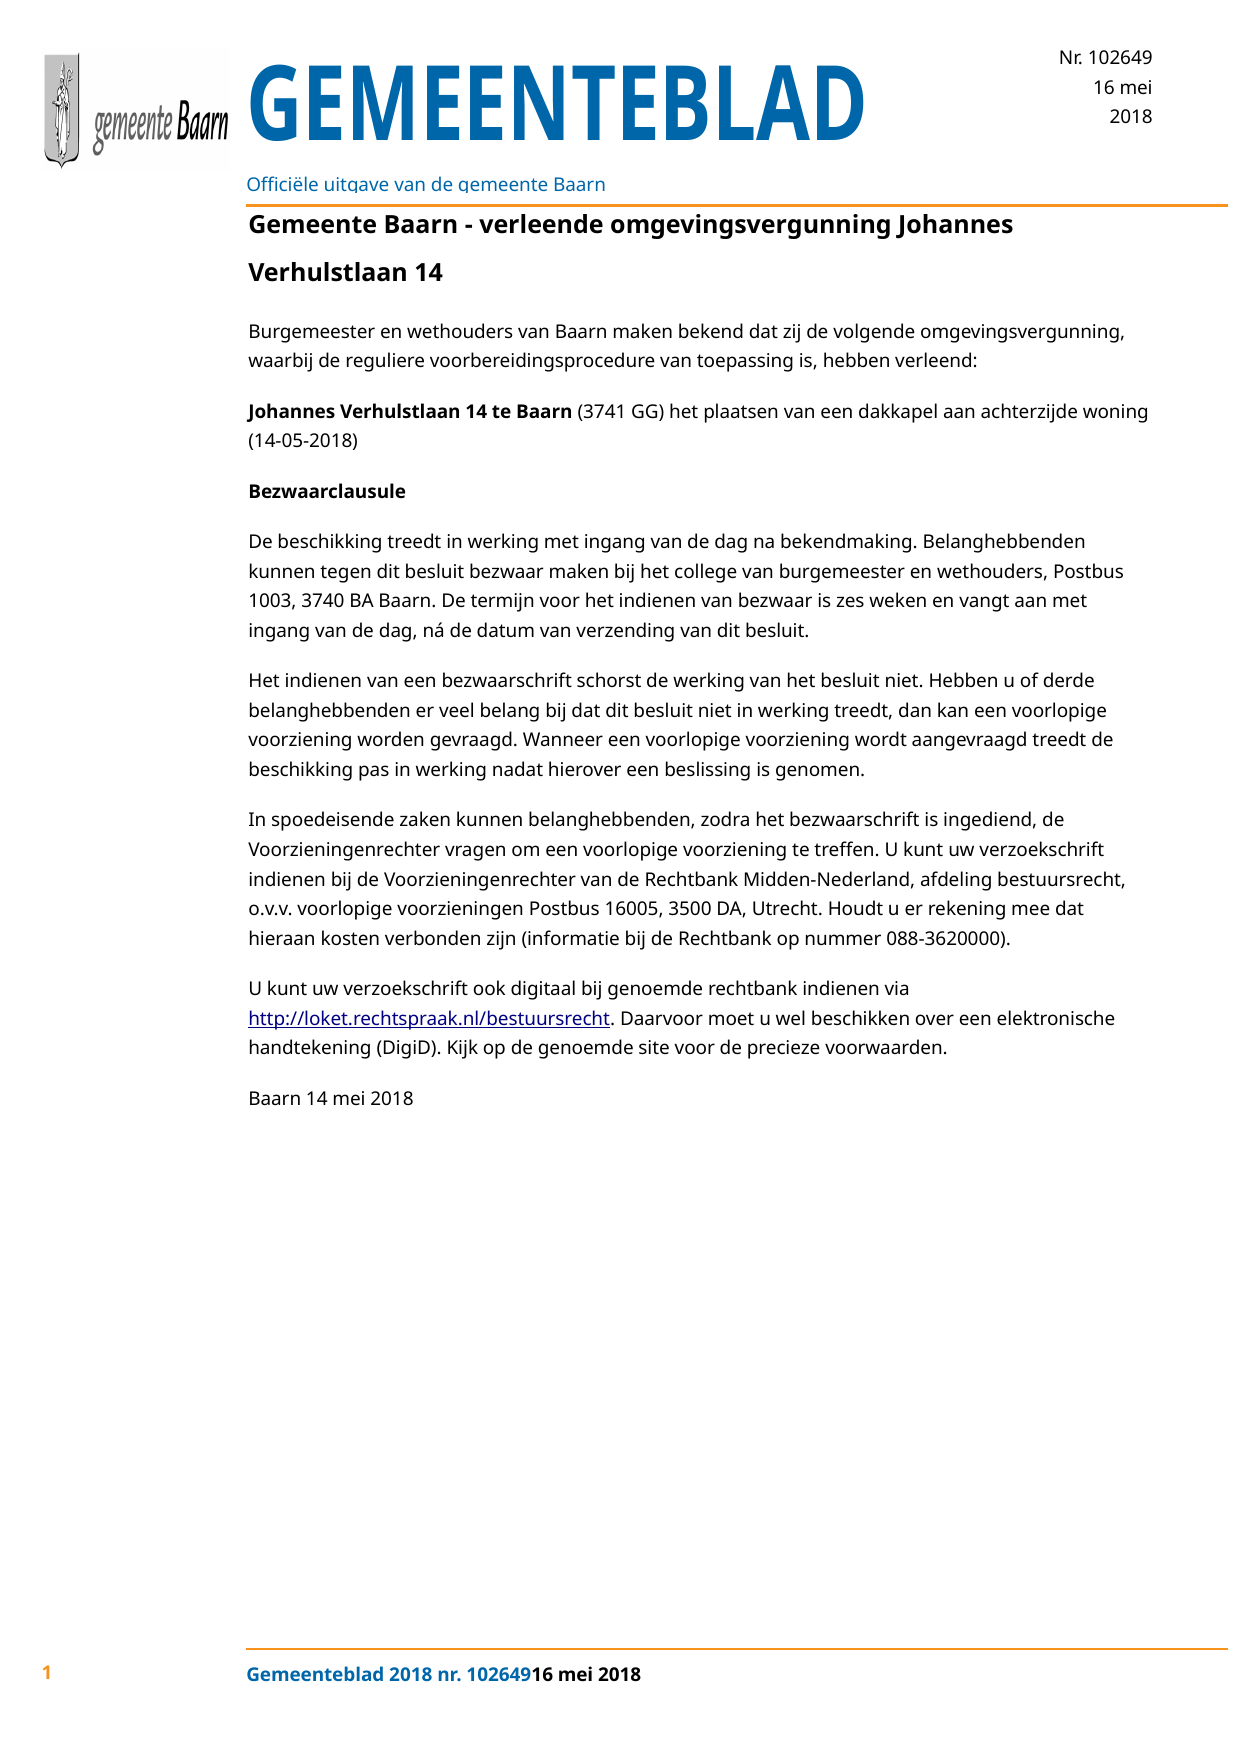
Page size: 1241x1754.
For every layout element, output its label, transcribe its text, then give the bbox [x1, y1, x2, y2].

text Johannes Verhulstlaan 14 te Baarn (3741 GG) het plaatsen van een dakkapel aan achterzijde woning (14-05-2018) [248, 398, 1152, 453]
text Bezwaarclausule [248, 478, 1152, 504]
text In spoedeisende zaken kunnen belanghebbenden, zodra het bezwaarschrift is ingediend, de Voorzieningenrechter vragen om een voorlopige voorziening te treffen. U kunt uw verzoekschrift indienen bij de Voorzieningenrechter van de Rechtbank Midden-Nederland, afdeling bestuursrecht, o.v.v. voorlopige voorzieningen Postbus 16005, 3500 DA, Utrecht. Houdt u er rekening mee dat hieraan kosten verbonden zijn (informatie bij de Rechtbank op nummer 088-3620000). [248, 807, 1152, 951]
text Baarn 14 mei 2018 [248, 1085, 1152, 1111]
picture [41, 47, 231, 172]
text Het indienen van een bezwaarschrift schorst de werking van het besluit niet. Hebben u of derde belanghebbenden er veel belang bij dat dit besluit niet in werking treedt, dan kan een voorlopige voorziening worden gevraagd. Wanneer een voorlopige voorziening wordt aangevraagd treedt de beschikking pas in werking nadat hierover een beslissing is genomen. [248, 667, 1152, 782]
text Gemeente Baarn - verleende omgevingsvergunning Johannes Verhulstlaan 14 [248, 207, 1152, 288]
text De beschikking treedt in werking met ingang van de dag na bekendmaking. Belanghebbenden kunnen tegen dit besluit bezwaar maken bij het college van burgemeester en wethouders, Postbus 1003, 3740 BA Baarn. De termijn voor het indienen van bezwaar is zes weken en vangt aan met ingang van de dag, ná de datum van verzending van dit besluit. [248, 528, 1152, 643]
text Burgemeester en wethouders van Baarn maken bekend dat zij de volgende omgevingsvergunning, waarbij de reguliere voorbereidingsprocedure van toepassing is, hebben verleend: [248, 318, 1152, 373]
text U kunt uw verzoekschrift ook digitaal bij genoemde rechtbank indienen via http://loket.rechtspraak.nl/bestuursrecht. Daarvoor moet u wel beschikken over een elektronische handtekening (DigiD). Kijk op de genoemde site voor de precieze voorwaarden. [248, 975, 1152, 1060]
